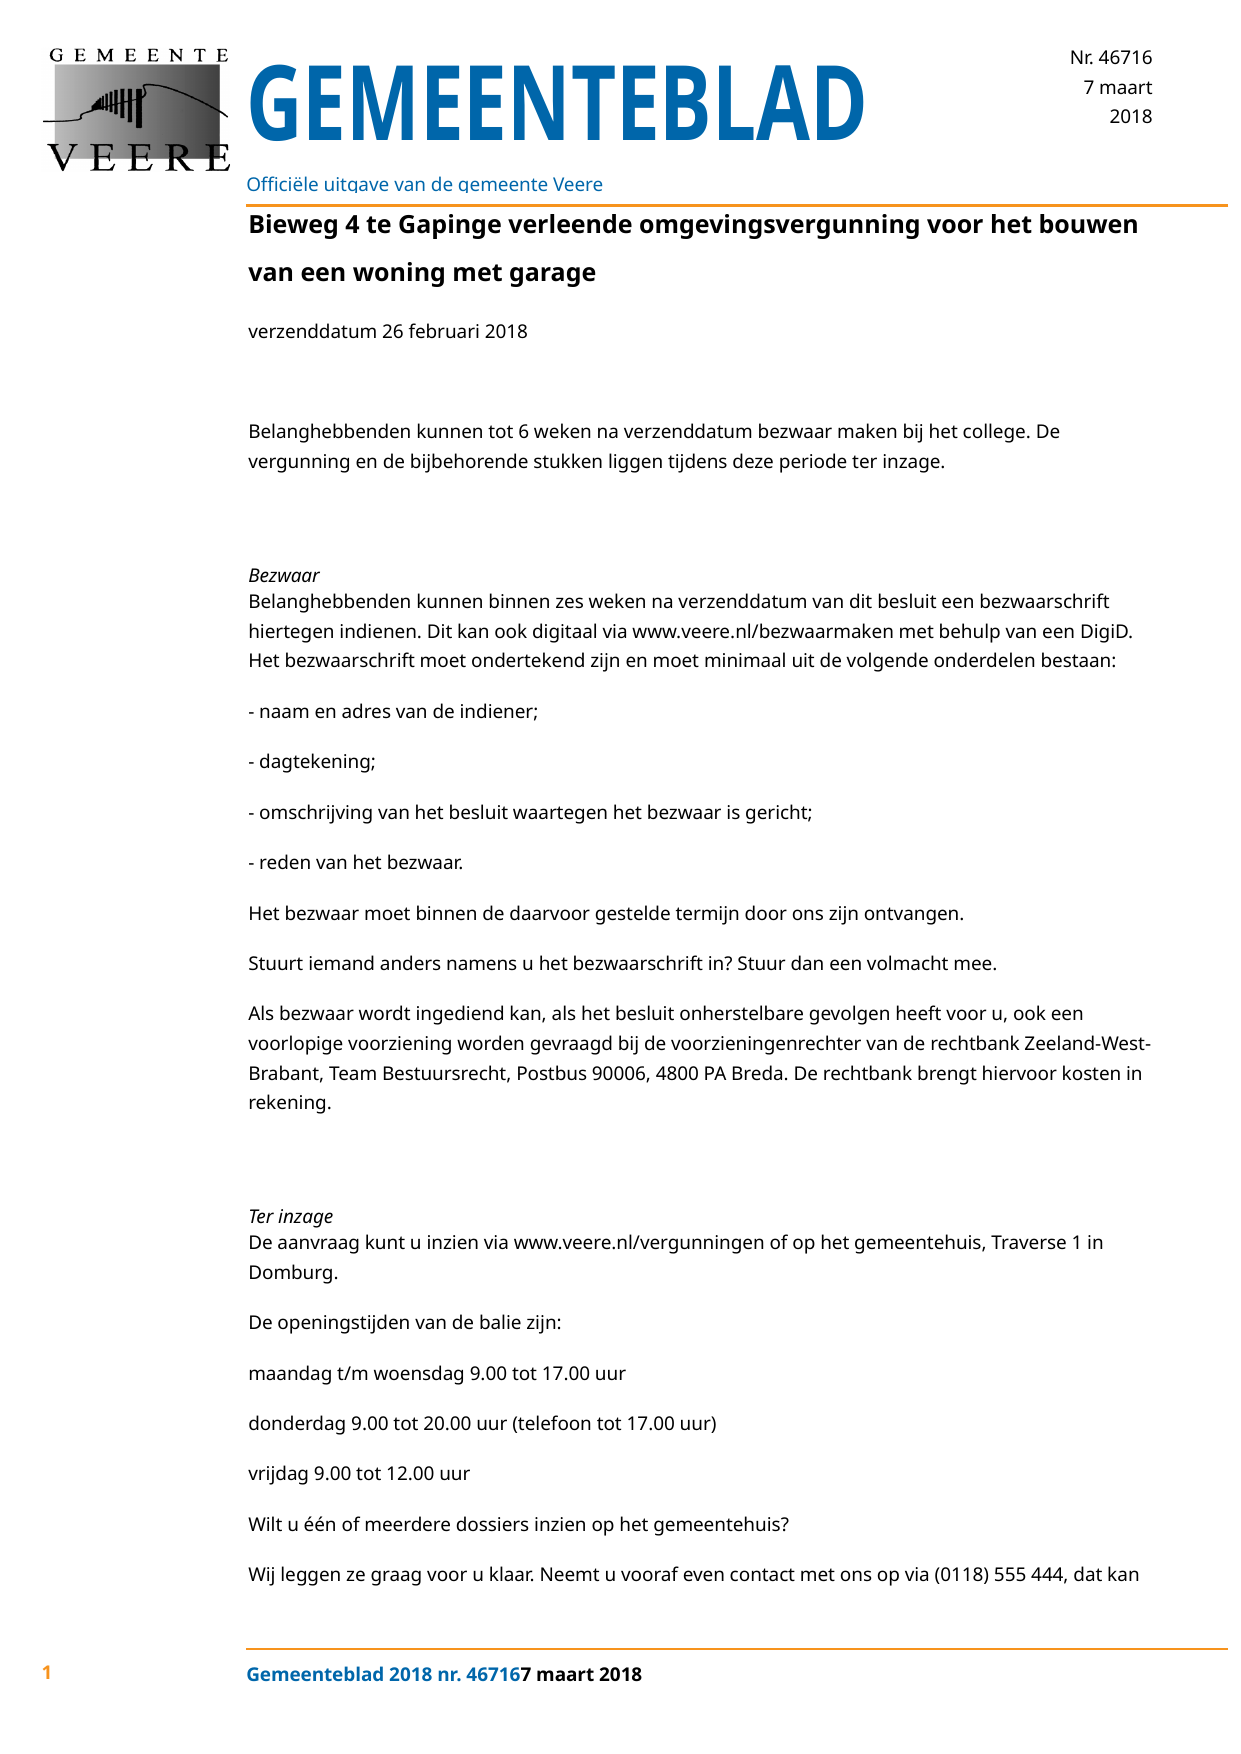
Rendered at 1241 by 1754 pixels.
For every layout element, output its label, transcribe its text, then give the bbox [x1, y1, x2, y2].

text maandag t/m woensdag 9.00 tot 17.00 uur [248, 1360, 1152, 1386]
text Ter inzage [248, 1204, 1152, 1229]
text donderdag 9.00 tot 20.00 uur (telefoon tot 17.00 uur) [248, 1410, 1152, 1436]
text - reden van het bezwaar. [248, 849, 1152, 875]
text Wilt u één of meerdere dossiers inzien op het gemeentehuis? [248, 1511, 1152, 1537]
text Als bezwaar wordt ingediend kan, als het besluit onherstelbare gevolgen heeft voor u, ook een voorlopige voorziening worden gevraagd bij de voorzieningenrechter van de rechtbank Zeeland-West-Brabant, Team Bestuursrecht, Postbus 90006, 4800 PA Breda. De rechtbank brengt hiervoor kosten in rekening. [248, 1001, 1152, 1115]
text verzenddatum 26 februari 2018 [248, 318, 1152, 344]
text Belanghebbenden kunnen tot 6 weken na verzenddatum bezwaar maken bij het college. De vergunning en de bijbehorende stukken liggen tijdens deze periode ter inzage. [248, 419, 1152, 474]
text Bezwaar [248, 563, 1152, 588]
text Belanghebbenden kunnen binnen zes weken na verzenddatum van dit besluit een bezwaarschrift hiertegen indienen. Dit kan ook digitaal via www.veere.nl/bezwaarmaken met behulp van een DigiD. Het bezwaarschrift moet ondertekend zijn en moet minimaal uit de volgende onderdelen bestaan: [248, 588, 1152, 673]
text vrijdag 9.00 tot 12.00 uur [248, 1461, 1152, 1486]
text - omschrijving van het besluit waartegen het bezwaar is gericht; [248, 799, 1152, 824]
text - naam en adres van de indiener; [248, 698, 1152, 724]
text De openingstijden van de balie zijn: [248, 1309, 1152, 1335]
text Stuurt iemand anders namens u het bezwaarschrift in? Stuur dan een volmacht mee. [248, 950, 1152, 976]
text - dagtekening; [248, 748, 1152, 774]
text Bieweg 4 te Gapinge verleende omgevingsvergunning voor het bouwen van een woning met garage [248, 207, 1152, 288]
picture [41, 47, 231, 172]
text De aanvraag kunt u inzien via www.veere.nl/vergunningen of op het gemeentehuis, Traverse 1 in Domburg. [248, 1229, 1152, 1285]
text Wij leggen ze graag voor u klaar. Neemt u vooraf even contact met ons op via (0118) 555 444, dat kan [248, 1561, 1152, 1587]
text Het bezwaar moet binnen de daarvoor gestelde termijn door ons zijn ontvangen. [248, 900, 1152, 925]
